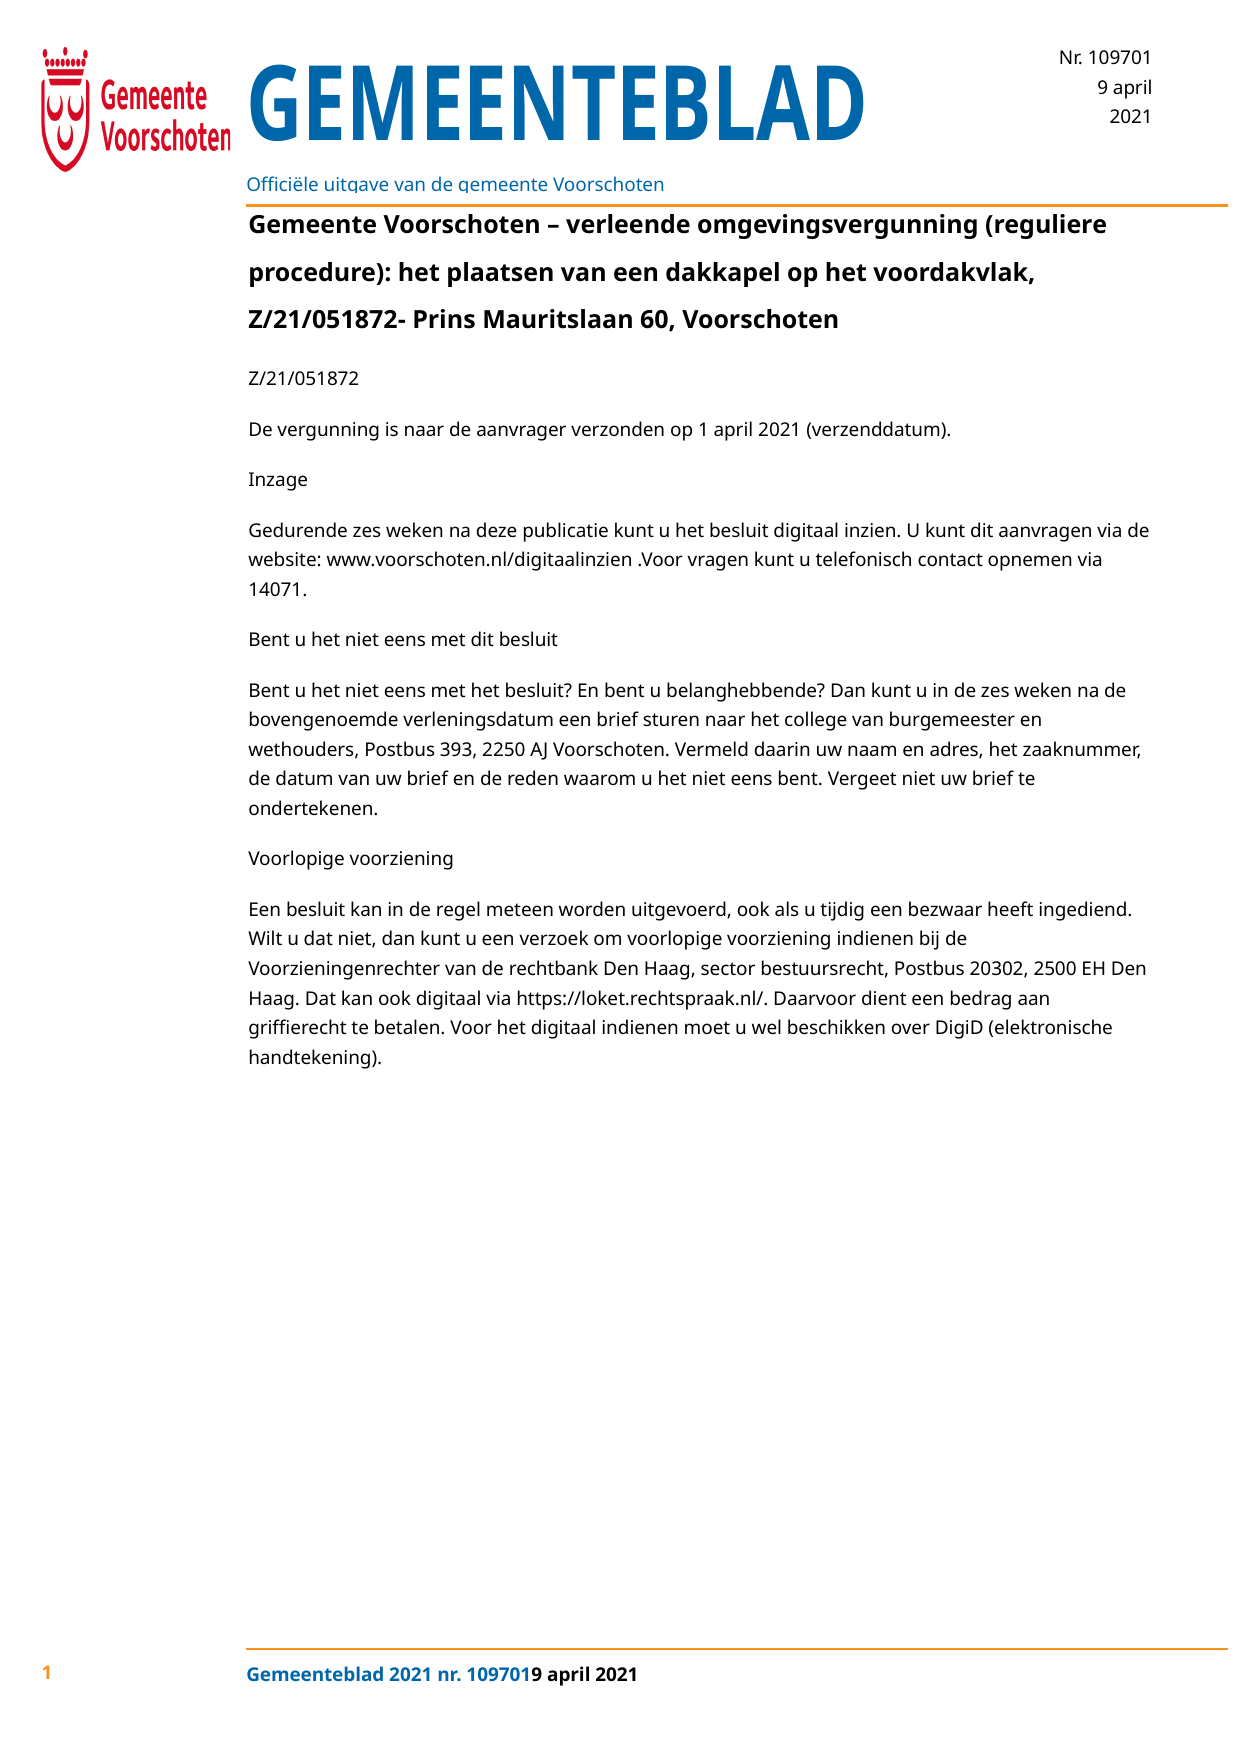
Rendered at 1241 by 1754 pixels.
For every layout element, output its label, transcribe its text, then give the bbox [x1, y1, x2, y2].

text Inzage [248, 466, 1152, 492]
text Gemeente Voorschoten – verleende omgevingsvergunning (reguliere procedure): het plaatsen van een dakkapel op het voordakvlak, Z/21/051872- Prins Mauritslaan 60, Voorschoten [248, 207, 1152, 336]
text Bent u het niet eens met dit besluit [248, 626, 1152, 652]
text Z/21/051872 [248, 366, 1152, 391]
picture [41, 47, 231, 172]
text Voorlopige voorziening [248, 846, 1152, 871]
text Bent u het niet eens met het besluit? En bent u belanghebbende? Dan kunt u in de zes weken na de bovengenoemde verleningsdatum een brief sturen naar het college van burgemeester en wethouders, Postbus 393, 2250 AJ Voorschoten. Vermeld daarin uw naam en adres, het zaaknummer, de datum van uw brief en de reden waarom u het niet eens bent. Vergeet niet uw brief te ondertekenen. [248, 677, 1152, 821]
text De vergunning is naar de aanvrager verzonden op 1 april 2021 (verzenddatum). [248, 416, 1152, 442]
text Een besluit kan in de regel meteen worden uitgevoerd, ook als u tijdig een bezwaar heeft ingediend. Wilt u dat niet, dan kunt u een verzoek om voorlopige voorziening indienen bij de Voorzieningenrechter van de rechtbank Den Haag, sector bestuursrecht, Postbus 20302, 2500 EH Den Haag. Dat kan ook digitaal via https://loket.rechtspraak.nl/. Daarvoor dient een bedrag aan griffierecht te betalen. Voor het digitaal indienen moet u wel beschikken over DigiD (elektronische handtekening). [248, 896, 1152, 1069]
text Gedurende zes weken na deze publicatie kunt u het besluit digitaal inzien. U kunt dit aanvragen via de website: www.voorschoten.nl/digitaalinzien .Voor vragen kunt u telefonisch contact opnemen via 14071. [248, 517, 1152, 602]
